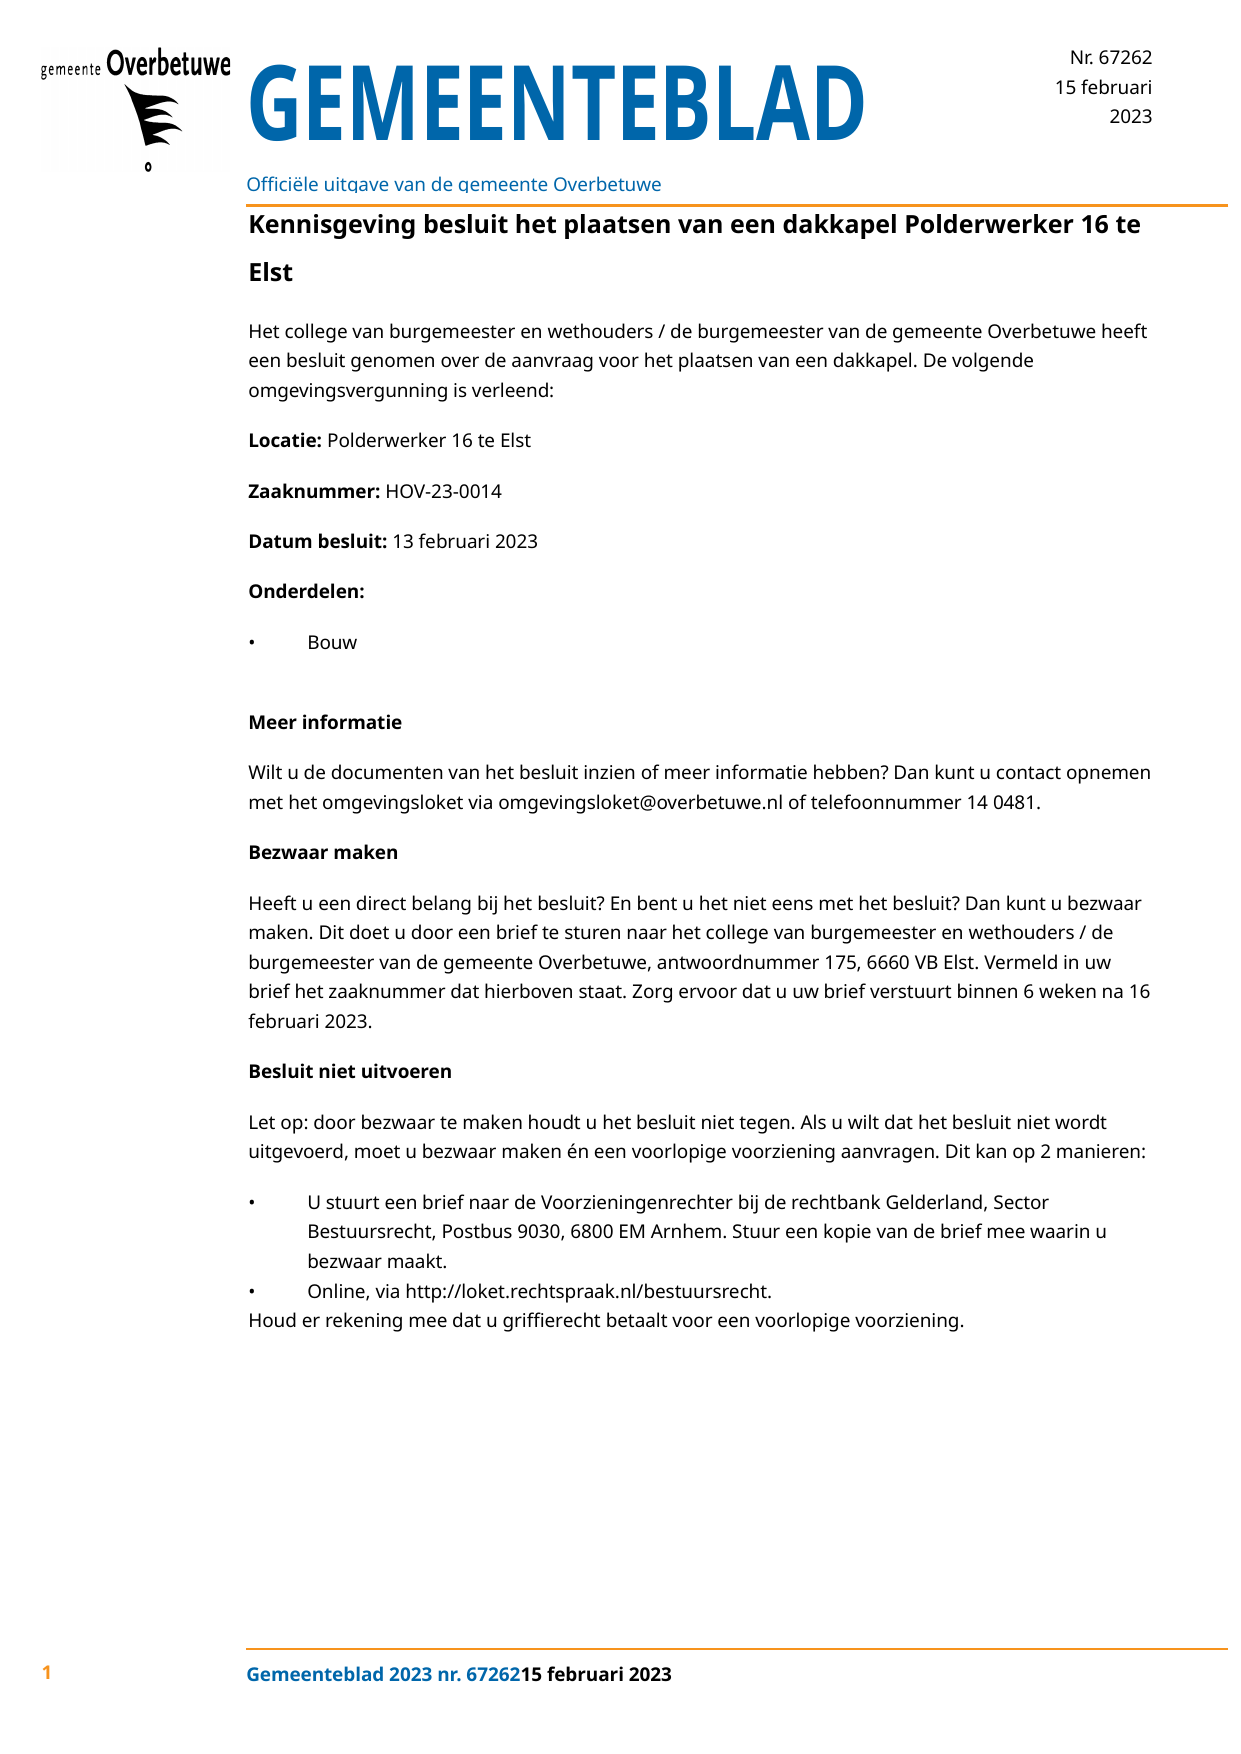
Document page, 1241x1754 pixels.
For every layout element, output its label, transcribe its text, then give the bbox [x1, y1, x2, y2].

picture [41, 47, 231, 172]
text Wilt u de documenten van het besluit inzien of meer informatie hebben? Dan kunt u contact opnemen met het omgevingsloket via omgevingsloket@overbetuwe.nl of telefoonnummer 14 0481. [248, 759, 1152, 815]
text Meer informatie [248, 709, 1152, 735]
text Besluit niet uitvoeren [248, 1059, 1152, 1084]
text Houd er rekening mee dat u griffierecht betaalt voor een voorlopige voorziening. [248, 1307, 1152, 1333]
text Locatie: Polderwerker 16 te Elst [248, 427, 1152, 453]
text Heeft u een direct belang bij het besluit? En bent u het niet eens met het besluit? Dan kunt u bezwaar maken. Dit doet u door een brief te sturen naar het college van burgemeester en wethouders / de burgemeester van de gemeente Overbetuwe, antwoordnummer 175, 6660 VB Elst. Vermeld in uw brief het zaaknummer dat hierboven staat. Zorg ervoor dat u uw brief verstuurt binnen 6 weken na 16 februari 2023. [248, 890, 1152, 1034]
text Het college van burgemeester en wethouders / de burgemeester van de gemeente Overbetuwe heeft een besluit genomen over de aanvraag voor het plaatsen van een dakkapel. De volgende omgevingsvergunning is verleend: [248, 318, 1152, 403]
list Bouw [248, 629, 1152, 655]
text Zaaknummer: HOV-23-0014 [248, 478, 1152, 504]
text Onderdelen: [248, 579, 1152, 604]
text Kennisgeving besluit het plaatsen van een dakkapel Polderwerker 16 te Elst [248, 207, 1152, 288]
list Online, via http://loket.rechtspraak.nl/bestuursrecht. [248, 1278, 1152, 1304]
text Datum besluit: 13 februari 2023 [248, 528, 1152, 554]
list U stuurt een brief naar de Voorzieningenrechter bij de rechtbank Gelderland, Sector Bestuursrecht, Postbus 9030, 6800 EM Arnhem. Stuur een kopie van de brief mee waarin u bezwaar maakt. [248, 1189, 1152, 1274]
text Bezwaar maken [248, 839, 1152, 865]
text Let op: door bezwaar te maken houdt u het besluit niet tegen. Als u wilt dat het besluit niet wordt uitgevoerd, moet u bezwaar maken én een voorlopige voorziening aanvragen. Dit kan op 2 manieren: [248, 1109, 1152, 1164]
